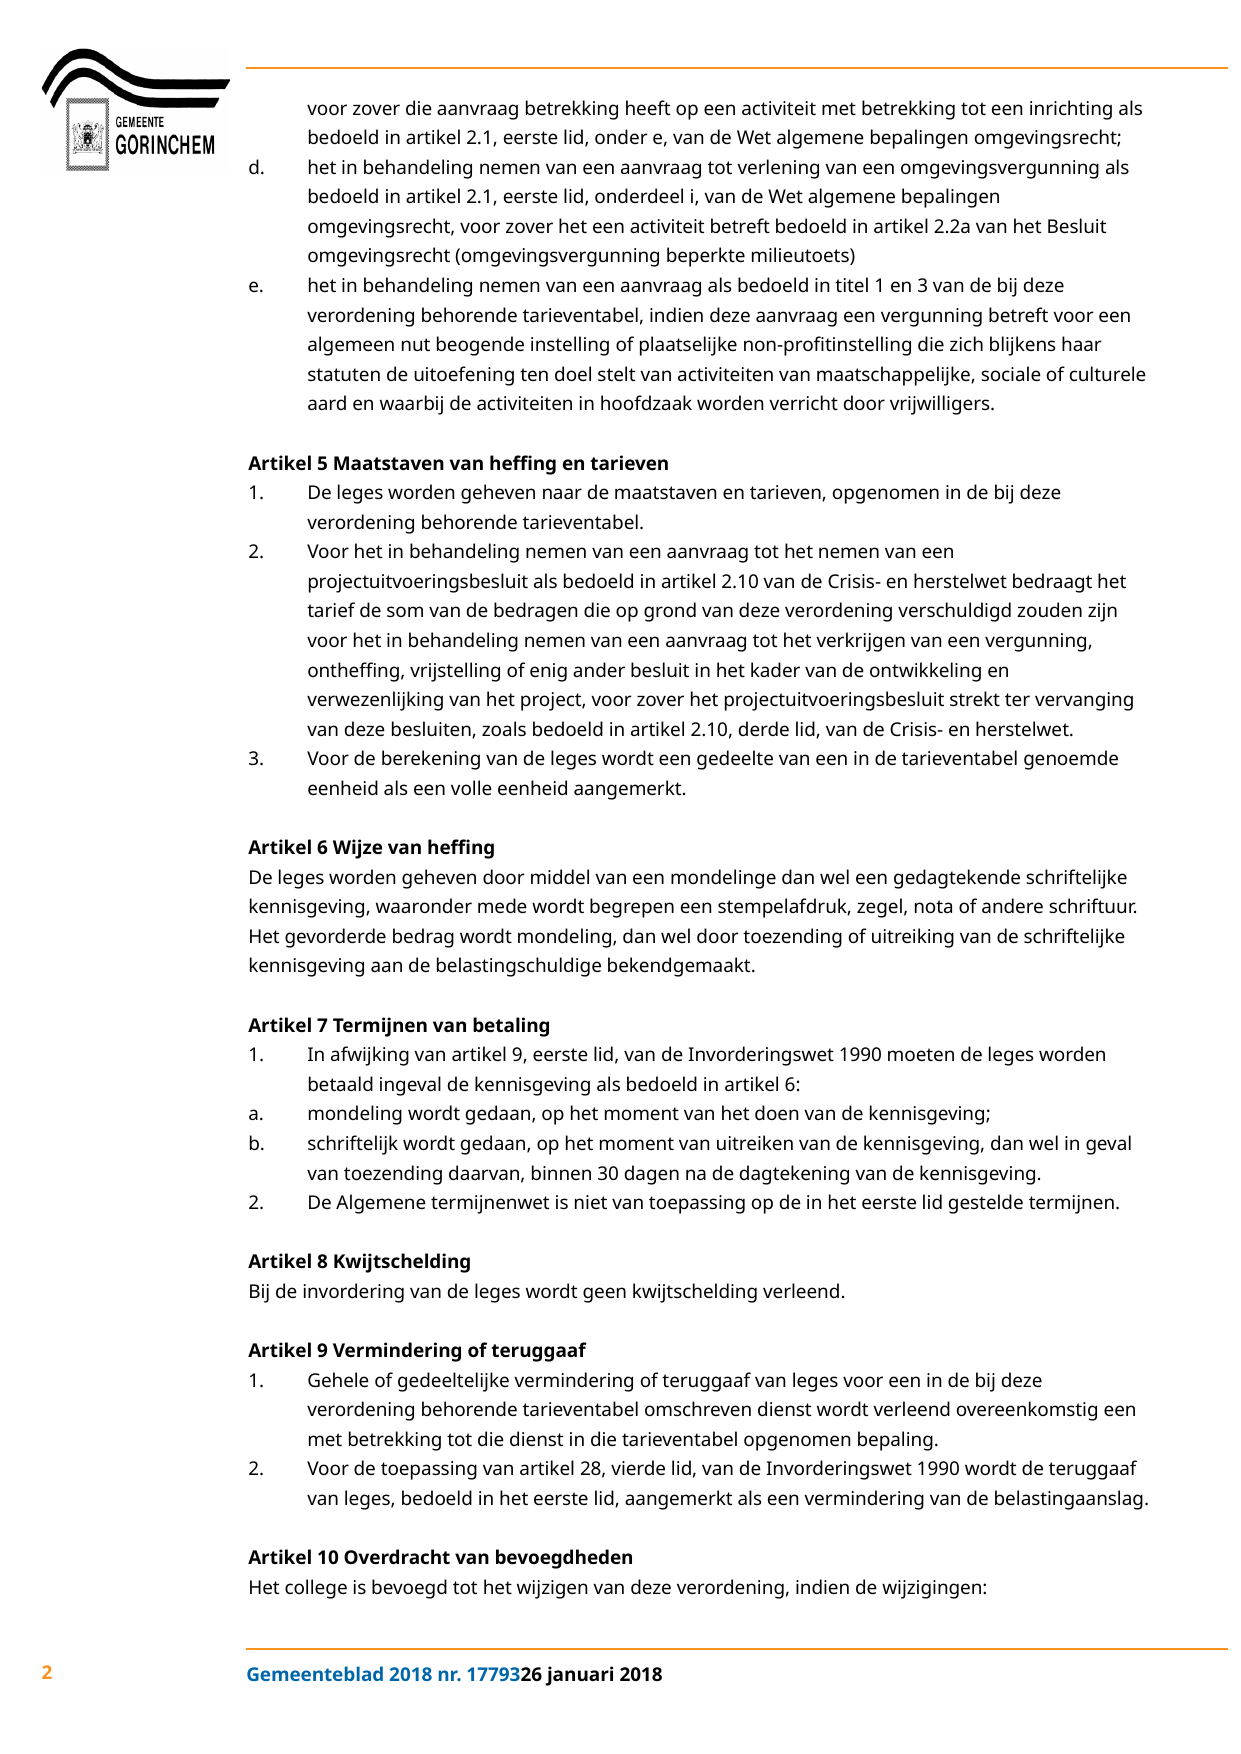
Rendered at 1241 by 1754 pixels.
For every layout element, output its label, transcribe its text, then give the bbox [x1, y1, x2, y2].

list In afwijking van artikel 9, eerste lid, van de Invorderingswet 1990 moeten de leges worden betaald ingeval de kennisgeving als bedoeld in artikel 6: [248, 1041, 1152, 1097]
list schriftelijk wordt gedaan, op het moment van uitreiken van de kennisgeving, dan wel in geval van toezending daarvan, binnen 30 dagen na de dagtekening van de kennisgeving. [248, 1130, 1152, 1186]
picture [41, 47, 231, 172]
list De leges worden geheven naar de maatstaven en tarieven, opgenomen in de bij deze verordening behorende tarieventabel. [248, 479, 1152, 535]
list mondeling wordt gedaan, op het moment van het doen van de kennisgeving; [248, 1101, 1152, 1126]
text Artikel 7 Termijnen van betaling [248, 1012, 1152, 1038]
list Gehele of gedeeltelijke vermindering of teruggaaf van leges voor een in de bij deze verordening behorende tarieventabel omschreven dienst wordt verleend overeenkomstig een met betrekking tot die dienst in die tarieventabel opgenomen bepaling. [248, 1367, 1152, 1452]
text Artikel 10 Overdracht van bevoegdheden [248, 1544, 1152, 1570]
list het in behandeling nemen van een aanvraag tot verlening van een omgevingsvergunning als bedoeld in artikel 2.1, eerste lid, onderdeel i, van de Wet algemene bepalingen omgevingsrecht, voor zover het een activiteit betreft bedoeld in artikel 2.2a van het Besluit omgevingsrecht (omgevingsvergunning beperkte milieutoets) [248, 154, 1152, 268]
text De leges worden geheven door middel van een mondelinge dan wel een gedagtekende schriftelijke kennisgeving, waaronder mede wordt begrepen een stempelafdruk, zegel, nota of andere schriftuur. Het gevorderde bedrag wordt mondeling, dan wel door toezending of uitreiking van de schriftelijke kennisgeving aan de belastingschuldige bekendgemaakt. [248, 864, 1152, 978]
text Het college is bevoegd tot het wijzigen van deze verordening, indien de wijzigingen: [248, 1574, 1152, 1600]
text Artikel 6 Wijze van heffing [248, 834, 1152, 860]
list De Algemene termijnenwet is niet van toepassing op de in het eerste lid gestelde termijnen. [248, 1189, 1152, 1215]
text Artikel 9 Vermindering of teruggaaf [248, 1337, 1152, 1363]
list Voor de berekening van de leges wordt een gedeelte van een in de tarieventabel genoemde eenheid als een volle eenheid aangemerkt. [248, 746, 1152, 801]
list Voor het in behandeling nemen van een aanvraag tot het nemen van een projectuitvoeringsbesluit als bedoeld in artikel 2.10 van de Crisis- en herstelwet bedraagt het tarief de som van de bedragen die op grond van deze verordening verschuldigd zouden zijn voor het in behandeling nemen van een aanvraag tot het verkrijgen van een vergunning, ontheffing, vrijstelling of enig ander besluit in het kader van de ontwikkeling en verwezenlijking van het project, voor zover het projectuitvoeringsbesluit strekt ter vervanging van deze besluiten, zoals bedoeld in artikel 2.10, derde lid, van de Crisis- en herstelwet. [248, 538, 1152, 742]
text Bij de invordering van de leges wordt geen kwijtschelding verleend. [248, 1278, 1152, 1304]
text Artikel 8 Kwijtschelding [248, 1248, 1152, 1274]
list Voor de toepassing van artikel 28, vierde lid, van de Invorderingswet 1990 wordt de teruggaaf van leges, bedoeld in het eerste lid, aangemerkt als een vermindering van de belastingaanslag. [248, 1456, 1152, 1511]
list voor zover die aanvraag betrekking heeft op een activiteit met betrekking tot een inrichting als bedoeld in artikel 2.1, eerste lid, onder e, van de Wet algemene bepalingen omgevingsrecht; [248, 95, 1152, 150]
list het in behandeling nemen van een aanvraag als bedoeld in titel 1 en 3 van de bij deze verordening behorende tarieventabel, indien deze aanvraag een vergunning betreft voor een algemeen nut beogende instelling of plaatselijke non-profitinstelling die zich blijkens haar statuten de uitoefening ten doel stelt van activiteiten van maatschappelijke, sociale of culturele aard en waarbij de activiteiten in hoofdzaak worden verricht door vrijwilligers. [248, 272, 1152, 416]
text Artikel 5 Maatstaven van heffing en tarieven [248, 450, 1152, 476]
